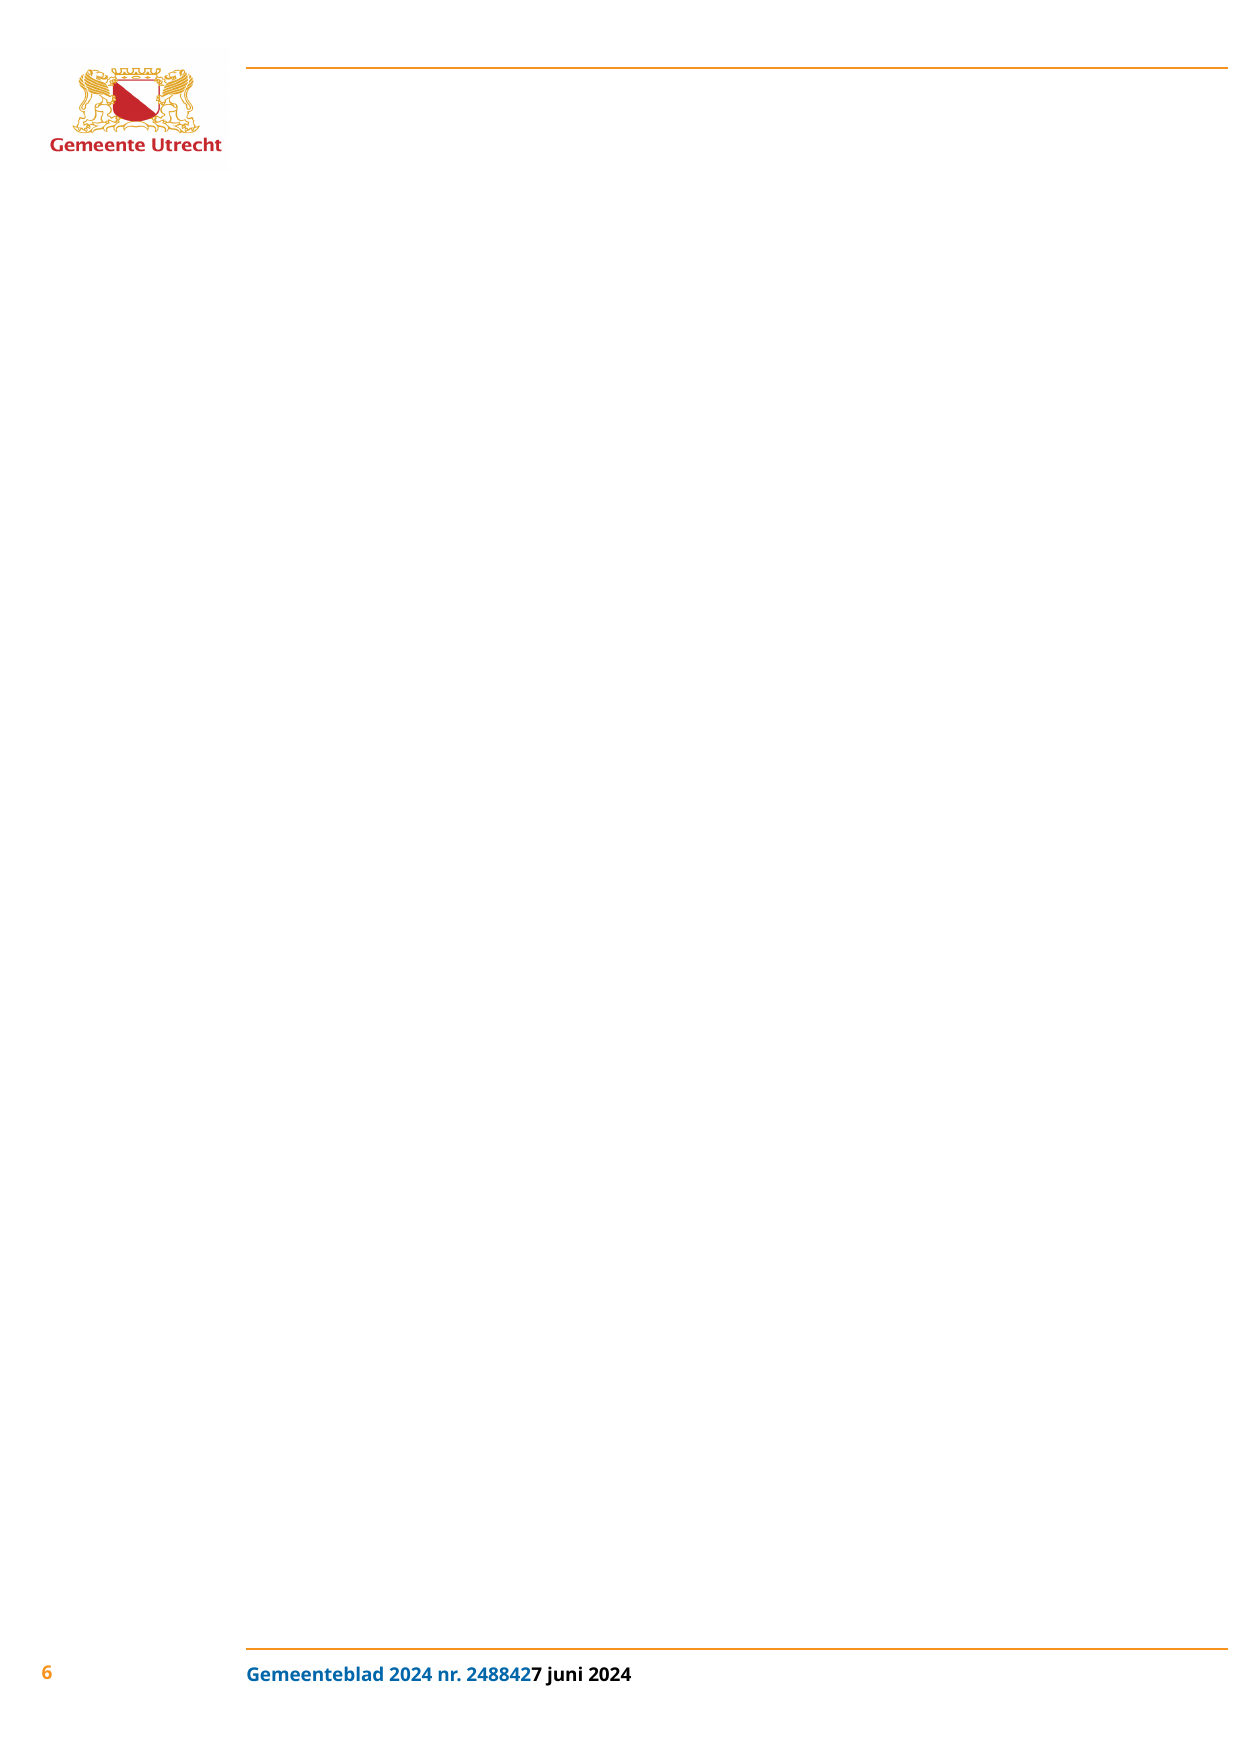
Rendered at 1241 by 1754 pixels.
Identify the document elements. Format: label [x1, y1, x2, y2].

picture [41, 47, 231, 172]
